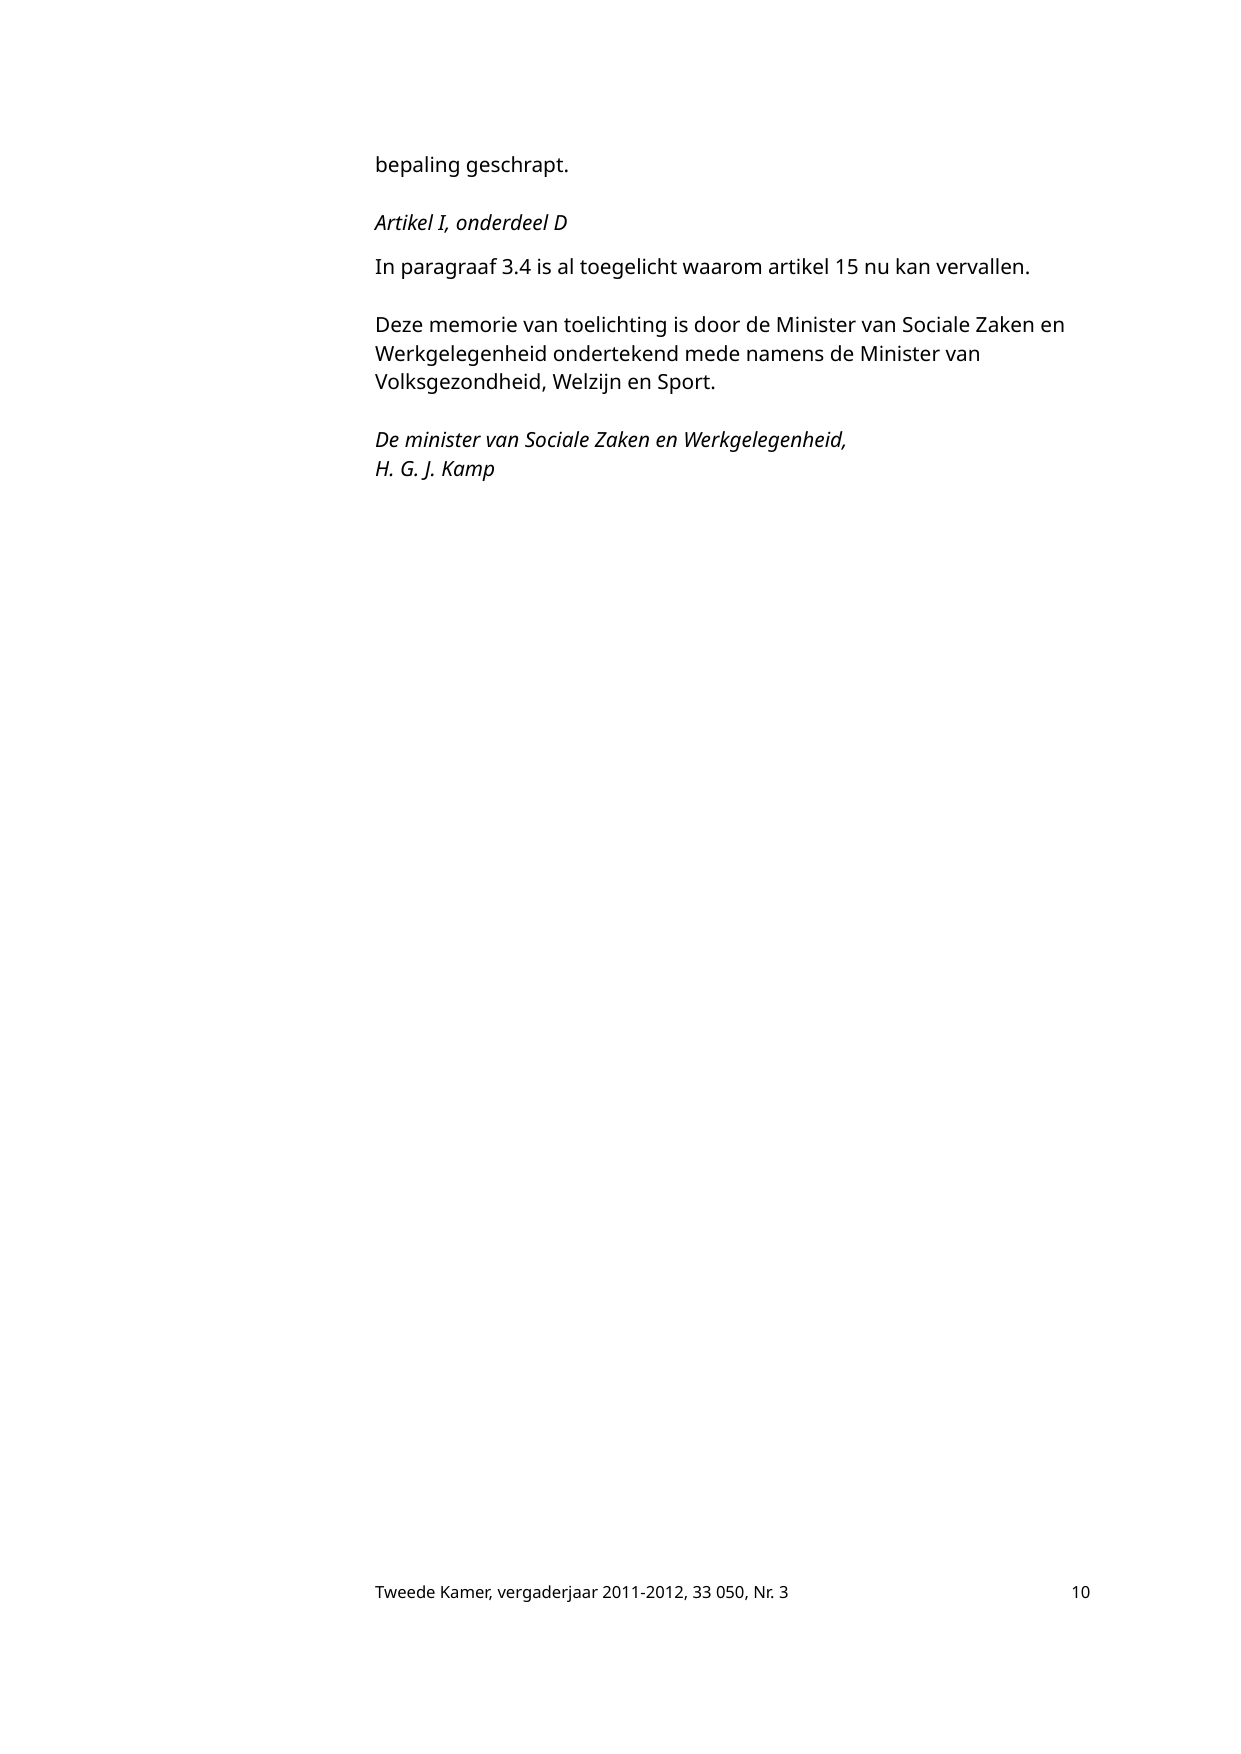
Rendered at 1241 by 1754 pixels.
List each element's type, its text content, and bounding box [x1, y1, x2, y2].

text Artikel I, onderdeel D [375, 208, 1090, 237]
text H. G. J. Kamp [375, 454, 1090, 482]
text Deze memorie van toelichting is door de Minister van Sociale Zaken en Werkgelegenheid ondertekend mede namens de Minister van Volksgezondheid, Welzijn en Sport. [375, 310, 1090, 396]
text De minister van Sociale Zaken en Werkgelegenheid, [375, 426, 1090, 454]
text bepaling geschrapt. [375, 150, 1090, 178]
text In paragraaf 3.4 is al toegelicht waarom artikel 15 nu kan vervallen. [375, 252, 1090, 280]
